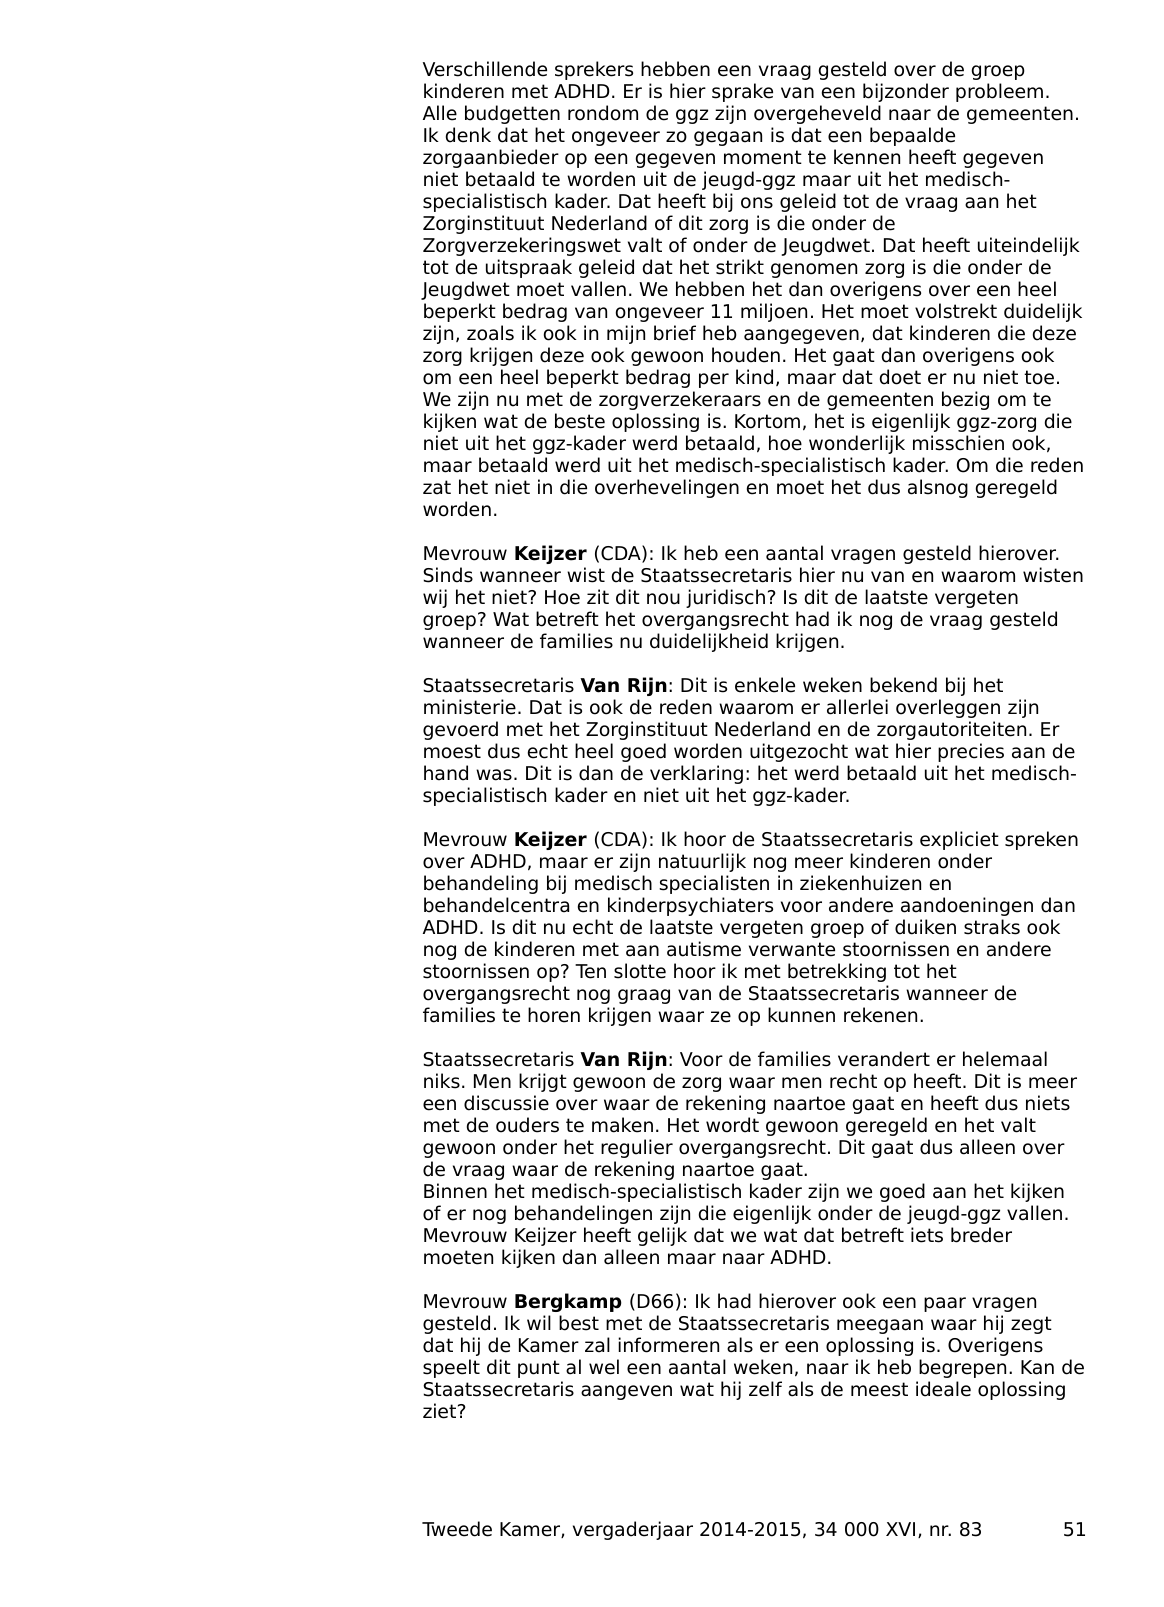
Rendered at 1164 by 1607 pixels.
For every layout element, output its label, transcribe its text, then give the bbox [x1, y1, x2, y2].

text Verschillende sprekers hebben een vraag gesteld over de groep kinderen met ADHD. Er is hier sprake van een bijzonder probleem. Alle budgetten rondom de ggz zijn overgeheveld naar de gemeenten. Ik denk dat het ongeveer zo gegaan is dat een bepaalde zorgaanbieder op een gegeven moment te kennen heeft gegeven niet betaald te worden uit de jeugd-ggz maar uit het medisch-specialistisch kader. Dat heeft bij ons geleid tot de vraag aan het Zorginstituut Nederland of dit zorg is die onder de Zorgverzekeringswet valt of onder de Jeugdwet. Dat heeft uiteindelijk tot de uitspraak geleid dat het strikt genomen zorg is die onder de Jeugdwet moet vallen. We hebben het dan overigens over een heel beperkt bedrag van ongeveer 11 miljoen. Het moet volstrekt duidelijk zijn, zoals ik ook in mijn brief heb aangegeven, dat kinderen die deze zorg krijgen deze ook gewoon houden. Het gaat dan overigens ook om een heel beperkt bedrag per kind, maar dat doet er nu niet toe. We zijn nu met de zorgverzekeraars en de gemeenten bezig om te kijken wat de beste oplossing is. Kortom, het is eigenlijk ggz-zorg die niet uit het ggz-kader werd betaald, hoe wonderlijk misschien ook, maar betaald werd uit het medisch-specialistisch kader. Om die reden zat het niet in die overhevelingen en moet het dus alsnog geregeld worden. [422, 59, 1087, 521]
text Mevrouw Keijzer (CDA): Ik hoor de Staatssecretaris expliciet spreken over ADHD, maar er zijn natuurlijk nog meer kinderen onder behandeling bij medisch specialisten in ziekenhuizen en behandelcentra en kinderpsychiaters voor andere aandoeningen dan ADHD. Is dit nu echt de laatste vergeten groep of duiken straks ook nog de kinderen met aan autisme verwante stoornissen en andere stoornissen op? Ten slotte hoor ik met betrekking tot het overgangsrecht nog graag van de Staatssecretaris wanneer de families te horen krijgen waar ze op kunnen rekenen. [422, 829, 1087, 1027]
text Mevrouw Bergkamp (D66): Ik had hierover ook een paar vragen gesteld. Ik wil best met de Staatssecretaris meegaan waar hij zegt dat hij de Kamer zal informeren als er een oplossing is. Overigens speelt dit punt al wel een aantal weken, naar ik heb begrepen. Kan de Staatssecretaris aangeven wat hij zelf als de meest ideale oplossing ziet? [422, 1291, 1087, 1423]
text Mevrouw Keijzer (CDA): Ik heb een aantal vragen gesteld hierover. Sinds wanneer wist de Staatssecretaris hier nu van en waarom wisten wij het niet? Hoe zit dit nou juridisch? Is dit de laatste vergeten groep? Wat betreft het overgangsrecht had ik nog de vraag gesteld wanneer de families nu duidelijkheid krijgen. [422, 543, 1087, 653]
text Staatssecretaris Van Rijn: Voor de families verandert er helemaal niks. Men krijgt gewoon de zorg waar men recht op heeft. Dit is meer een discussie over waar de rekening naartoe gaat en heeft dus niets met de ouders te maken. Het wordt gewoon geregeld en het valt gewoon onder het regulier overgangsrecht. Dit gaat dus alleen over de vraag waar de rekening naartoe gaat. [422, 1049, 1087, 1181]
text Staatssecretaris Van Rijn: Dit is enkele weken bekend bij het ministerie. Dat is ook de reden waarom er allerlei overleggen zijn gevoerd met het Zorginstituut Nederland en de zorgautoriteiten. Er moest dus echt heel goed worden uitgezocht wat hier precies aan de hand was. Dit is dan de verklaring: het werd betaald uit het medisch-specialistisch kader en niet uit het ggz-kader. [422, 675, 1087, 807]
text Binnen het medisch-specialistisch kader zijn we goed aan het kijken of er nog behandelingen zijn die eigenlijk onder de jeugd-ggz vallen. Mevrouw Keijzer heeft gelijk dat we wat dat betreft iets breder moeten kijken dan alleen maar naar ADHD. [422, 1181, 1087, 1269]
